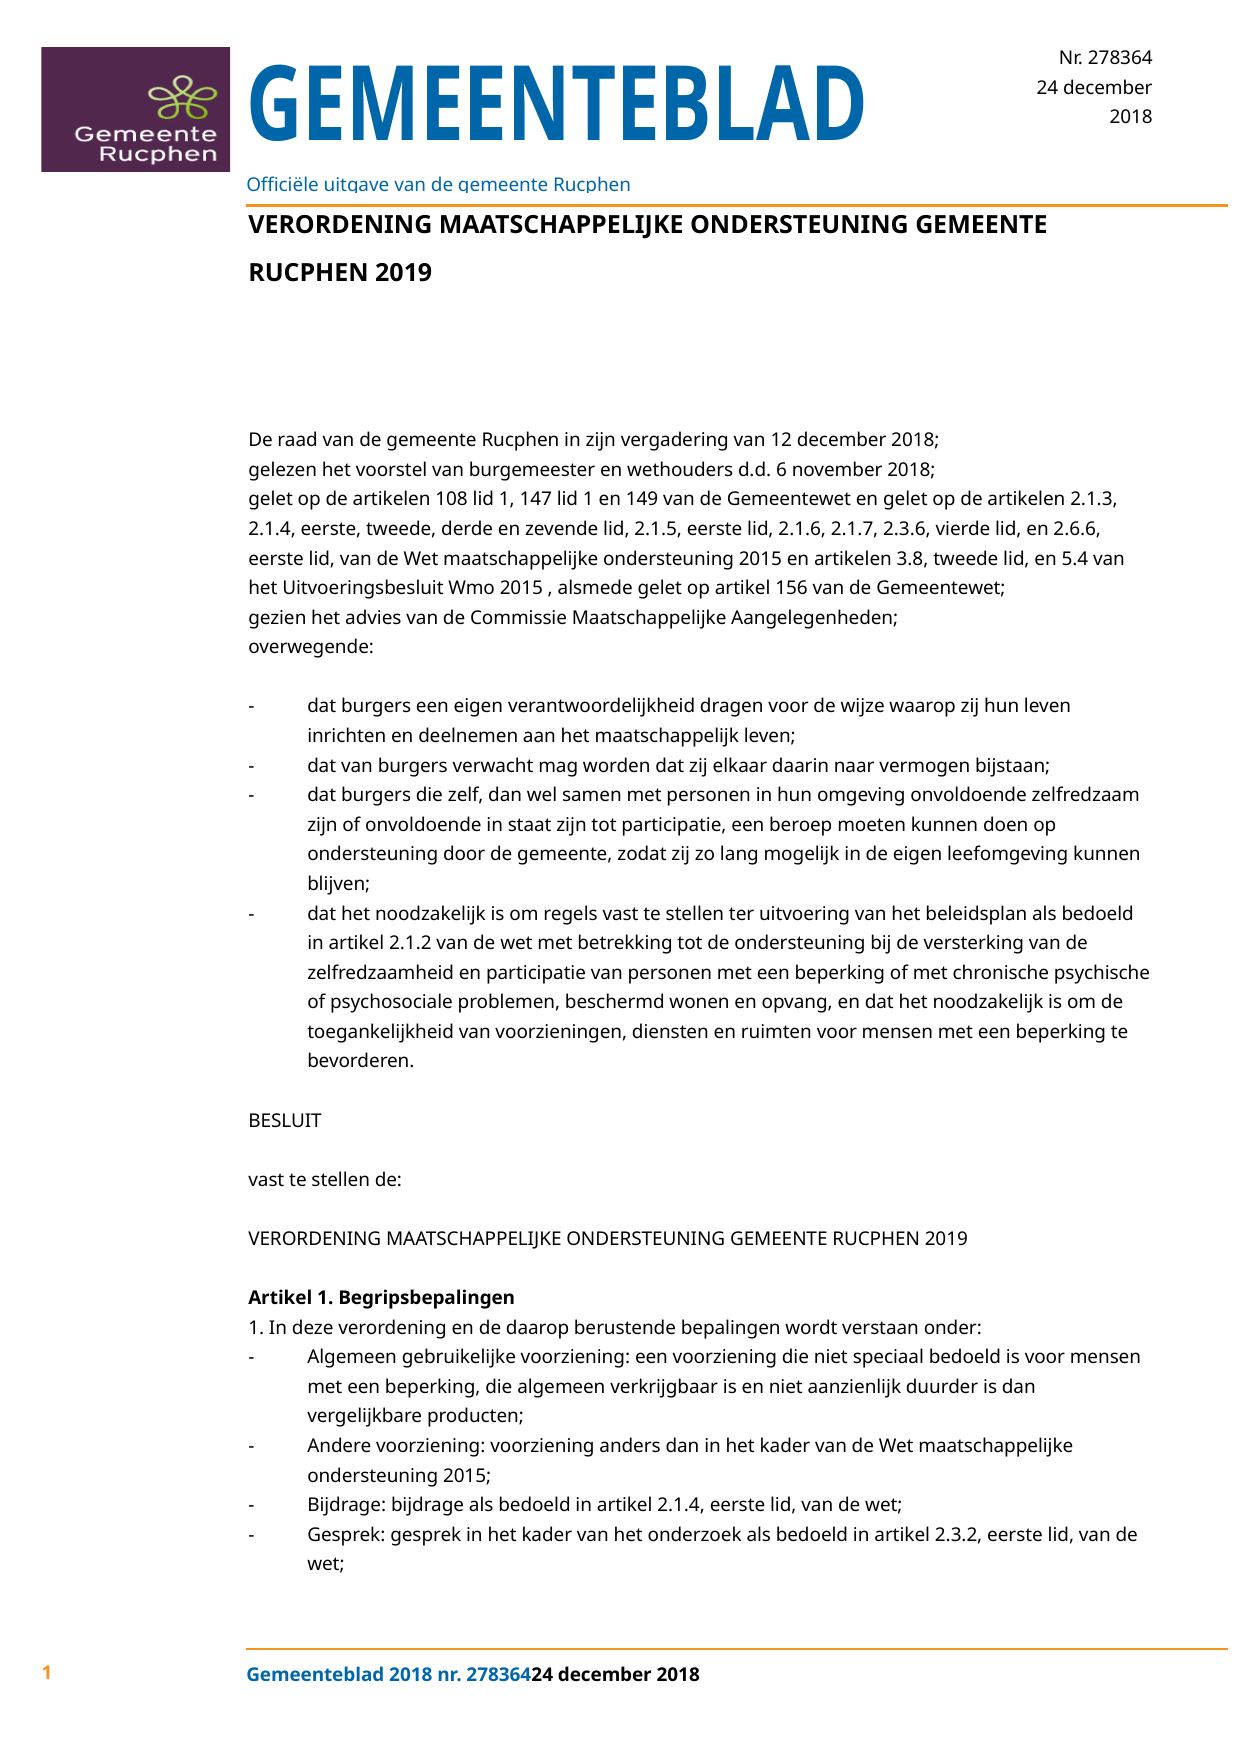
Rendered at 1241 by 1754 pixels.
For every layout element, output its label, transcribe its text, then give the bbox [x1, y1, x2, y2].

text 1. In deze verordening en de daarop berustende bepalingen wordt verstaan onder: [248, 1314, 1152, 1339]
list dat het noodzakelijk is om regels vast te stellen ter uitvoering van het beleidsplan als bedoeld in artikel 2.1.2 van de wet met betrekking tot de ondersteuning bij de versterking van de zelfredzaamheid en participatie van personen met een beperking of met chronische psychische of psychosociale problemen, beschermd wonen en opvang, en dat het noodzakelijk is om de toegankelijkheid van voorzieningen, diensten en ruimten voor mensen met een beperking te bevorderen. [248, 900, 1152, 1073]
list dat van burgers verwacht mag worden dat zij elkaar daarin naar vermogen bijstaan; [248, 752, 1152, 777]
text gelezen het voorstel van burgemeester en wethouders d.d. 6 november 2018; [248, 456, 1152, 482]
text VERORDENING MAATSCHAPPELIJKE ONDERSTEUNING GEMEENTE RUCPHEN 2019 [248, 1225, 1152, 1251]
picture [41, 47, 231, 172]
list Algemeen gebruikelijke voorziening: een voorziening die niet speciaal bedoeld is voor mensen met een beperking, die algemeen verkrijgbaar is en niet aanzienlijk duurder is dan vergelijkbare producten; [248, 1343, 1152, 1428]
list dat burgers een eigen verantwoordelijkheid dragen voor de wijze waarop zij hun leven inrichten en deelnemen aan het maatschappelijk leven; [248, 693, 1152, 748]
list Gesprek: gesprek in het kader van het onderzoek als bedoeld in artikel 2.3.2, eerste lid, van de wet; [248, 1521, 1152, 1576]
text De raad van de gemeente Rucphen in zijn vergadering van 12 december 2018; [248, 426, 1152, 452]
text gelet op de artikelen 108 lid 1, 147 lid 1 en 149 van de Gemeentewet en gelet op de artikelen 2.1.3, 2.1.4, eerste, tweede, derde en zevende lid, 2.1.5, eerste lid, 2.1.6, 2.1.7, 2.3.6, vierde lid, en 2.6.6, eerste lid, van de Wet maatschappelijke ondersteuning 2015 en artikelen 3.8, tweede lid, en 5.4 van het Uitvoeringsbesluit Wmo 2015 , alsmede gelet op artikel 156 van de Gemeentewet; [248, 486, 1152, 600]
text gezien het advies van de Commissie Maatschappelijke Aangelegenheden; [248, 604, 1152, 629]
list Bijdrage: bijdrage als bedoeld in artikel 2.1.4, eerste lid, van de wet; [248, 1491, 1152, 1517]
text vast te stellen de: [248, 1166, 1152, 1192]
list Andere voorziening: voorziening anders dan in het kader van de Wet maatschappelijke ondersteuning 2015; [248, 1432, 1152, 1487]
text BESLUIT [248, 1107, 1152, 1132]
text VERORDENING MAATSCHAPPELIJKE ONDERSTEUNING GEMEENTE RUCPHEN 2019 [248, 207, 1152, 288]
text overwegende: [248, 633, 1152, 659]
list dat burgers die zelf, dan wel samen met personen in hun omgeving onvoldoende zelfredzaam zijn of onvoldoende in staat zijn tot participatie, een beroep moeten kunnen doen op ondersteuning door de gemeente, zodat zij zo lang mogelijk in de eigen leefomgeving kunnen blijven; [248, 781, 1152, 896]
text Artikel 1. Begripsbepalingen [248, 1284, 1152, 1310]
